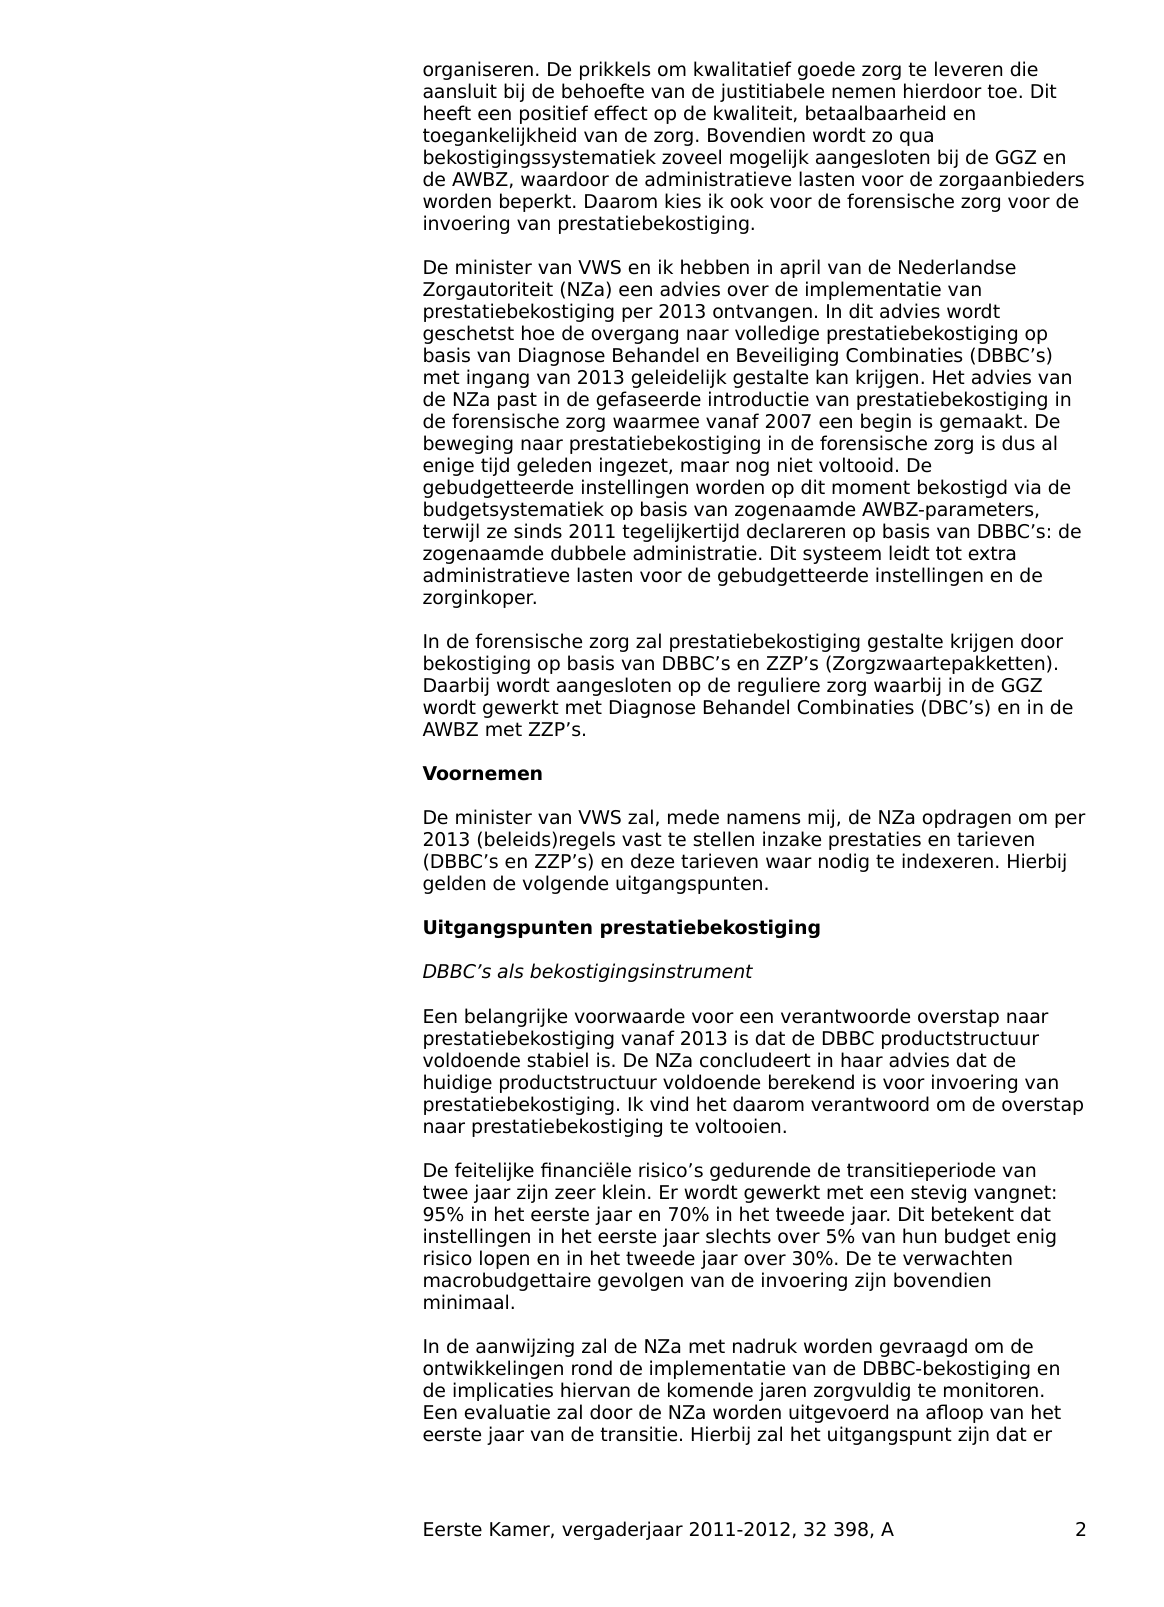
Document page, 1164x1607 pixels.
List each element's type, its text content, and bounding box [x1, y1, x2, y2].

text De feitelijke financiële risico’s gedurende de transitieperiode van twee jaar zijn zeer klein. Er wordt gewerkt met een stevig vangnet: 95% in het eerste jaar en 70% in het tweede jaar. Dit betekent dat instellingen in het eerste jaar slechts over 5% van hun budget enig risico lopen en in het tweede jaar over 30%. De te verwachten macrobudgettaire gevolgen van de invoering zijn bovendien minimaal. [422, 1160, 1087, 1313]
text In de forensische zorg zal prestatiebekostiging gestalte krijgen door bekostiging op basis van DBBC’s en ZZP’s (Zorgzwaartepakketten). Daarbij wordt aangesloten op de reguliere zorg waarbij in de GGZ wordt gewerkt met Diagnose Behandel Combinaties (DBC’s) en in de AWBZ met ZZP’s. [422, 631, 1087, 741]
subtitle Uitgangspunten prestatiebekostiging [422, 917, 1087, 939]
subtitle Voornemen [422, 763, 1087, 785]
text In de aanwijzing zal de NZa met nadruk worden gevraagd om de ontwikkelingen rond de implementatie van de DBBC-bekostiging en de implicaties hiervan de komende jaren zorgvuldig te monitoren. Een evaluatie zal door de NZa worden uitgevoerd na afloop van het eerste jaar van de transitie. Hierbij zal het uitgangspunt zijn dat er [422, 1336, 1087, 1446]
text De minister van VWS zal, mede namens mij, de NZa opdragen om per 2013 (beleids)regels vast te stellen inzake prestaties en tarieven (DBBC’s en ZZP’s) en deze tarieven waar nodig te indexeren. Hierbij gelden de volgende uitgangspunten. [422, 807, 1087, 895]
text De minister van VWS en ik hebben in april van de Nederlandse Zorgautoriteit (NZa) een advies over de implementatie van prestatiebekostiging per 2013 ontvangen. In dit advies wordt geschetst hoe de overgang naar volledige prestatiebekostiging op basis van Diagnose Behandel en Beveiliging Combinaties (DBBC’s) met ingang van 2013 geleidelijk gestalte kan krijgen. Het advies van de NZa past in de gefaseerde introductie van prestatiebekostiging in de forensische zorg waarmee vanaf 2007 een begin is gemaakt. De beweging naar prestatiebekostiging in de forensische zorg is dus al enige tijd geleden ingezet, maar nog niet voltooid. De gebudgetteerde instellingen worden op dit moment bekostigd via de budgetsystematiek op basis van zogenaamde AWBZ-parameters, terwijl ze sinds 2011 tegelijkertijd declareren op basis van DBBC’s: de zogenaamde dubbele administratie. Dit systeem leidt tot extra administratieve lasten voor de gebudgetteerde instellingen en de zorginkoper. [422, 257, 1087, 609]
text Een belangrijke voorwaarde voor een verantwoorde overstap naar prestatiebekostiging vanaf 2013 is dat de DBBC productstructuur voldoende stabiel is. De NZa concludeert in haar advies dat de huidige productstructuur voldoende berekend is voor invoering van prestatiebekostiging. Ik vind het daarom verantwoord om de overstap naar prestatiebekostiging te voltooien. [422, 1006, 1087, 1137]
subtitle DBBC’s als bekostigingsinstrument [422, 961, 1087, 983]
text organiseren. De prikkels om kwalitatief goede zorg te leveren die aansluit bij de behoefte van de justitiabele nemen hierdoor toe. Dit heeft een positief effect op de kwaliteit, betaalbaarheid en toegankelijkheid van de zorg. Bovendien wordt zo qua bekostigingssystematiek zoveel mogelijk aangesloten bij de GGZ en de AWBZ, waardoor de administratieve lasten voor de zorgaanbieders worden beperkt. Daarom kies ik ook voor de forensische zorg voor de invoering van prestatiebekostiging. [422, 59, 1087, 235]
